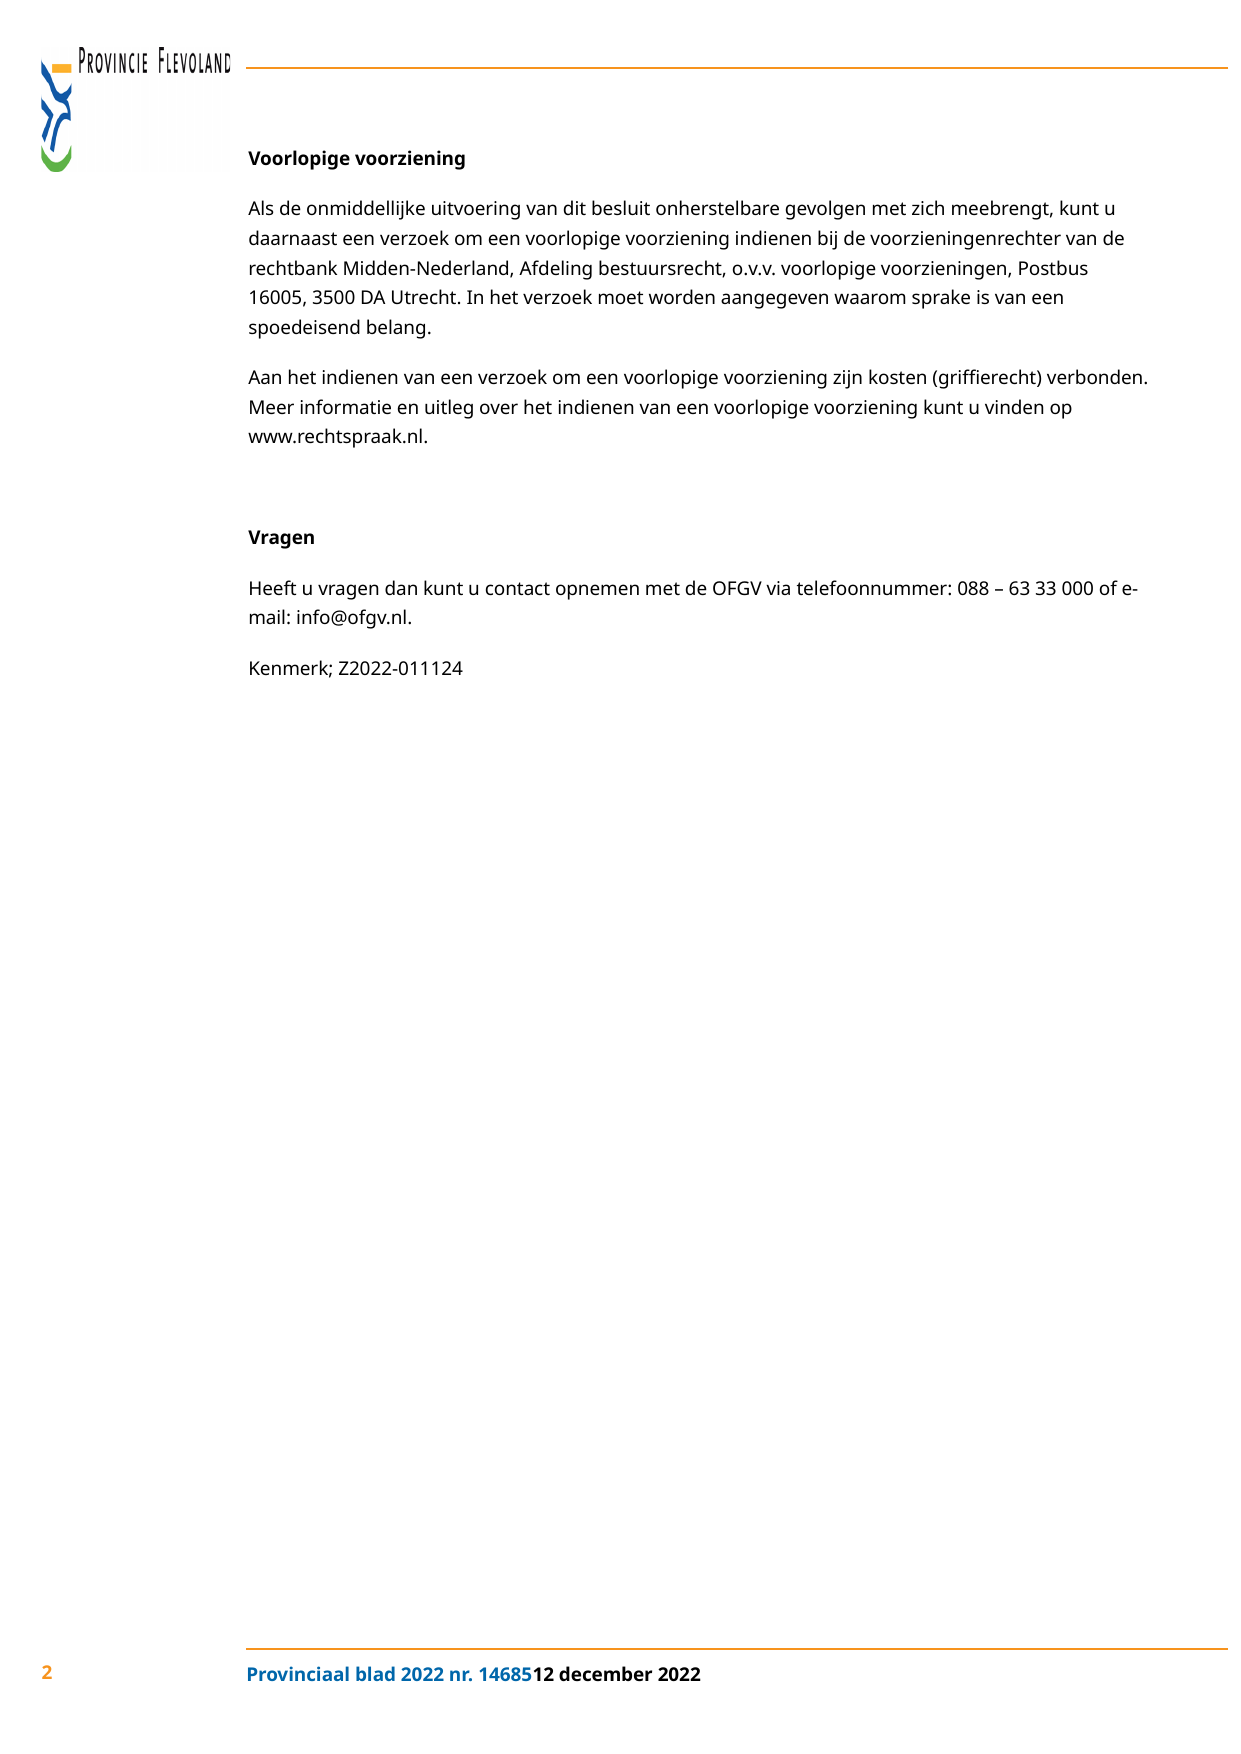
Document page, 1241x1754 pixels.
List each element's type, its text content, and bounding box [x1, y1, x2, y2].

text Als de onmiddellijke uitvoering van dit besluit onherstelbare gevolgen met zich meebrengt, kunt u daarnaast een verzoek om een voorlopige voorziening indienen bij de voorzieningenrechter van de rechtbank Midden-Nederland, Afdeling bestuursrecht, o.v.v. voorlopige voorzieningen, Postbus 16005, 3500 DA Utrecht. In het verzoek moet worden aangegeven waarom sprake is van een spoedeisend belang. [248, 196, 1152, 340]
text Voorlopige voorziening [248, 145, 1152, 171]
text Kenmerk; Z2022-011124 [248, 655, 1152, 681]
picture [41, 47, 231, 172]
text Aan het indienen van een verzoek om een voorlopige voorziening zijn kosten (griffierecht) verbonden. Meer informatie en uitleg over het indienen van een voorlopige voorziening kunt u vinden op www.rechtspraak.nl. [248, 364, 1152, 449]
text Heeft u vragen dan kunt u contact opnemen met de OFGV via telefoonnummer: 088 – 63 33 000 of e-mail: info@ofgv.nl. [248, 575, 1152, 630]
text Vragen [248, 524, 1152, 550]
